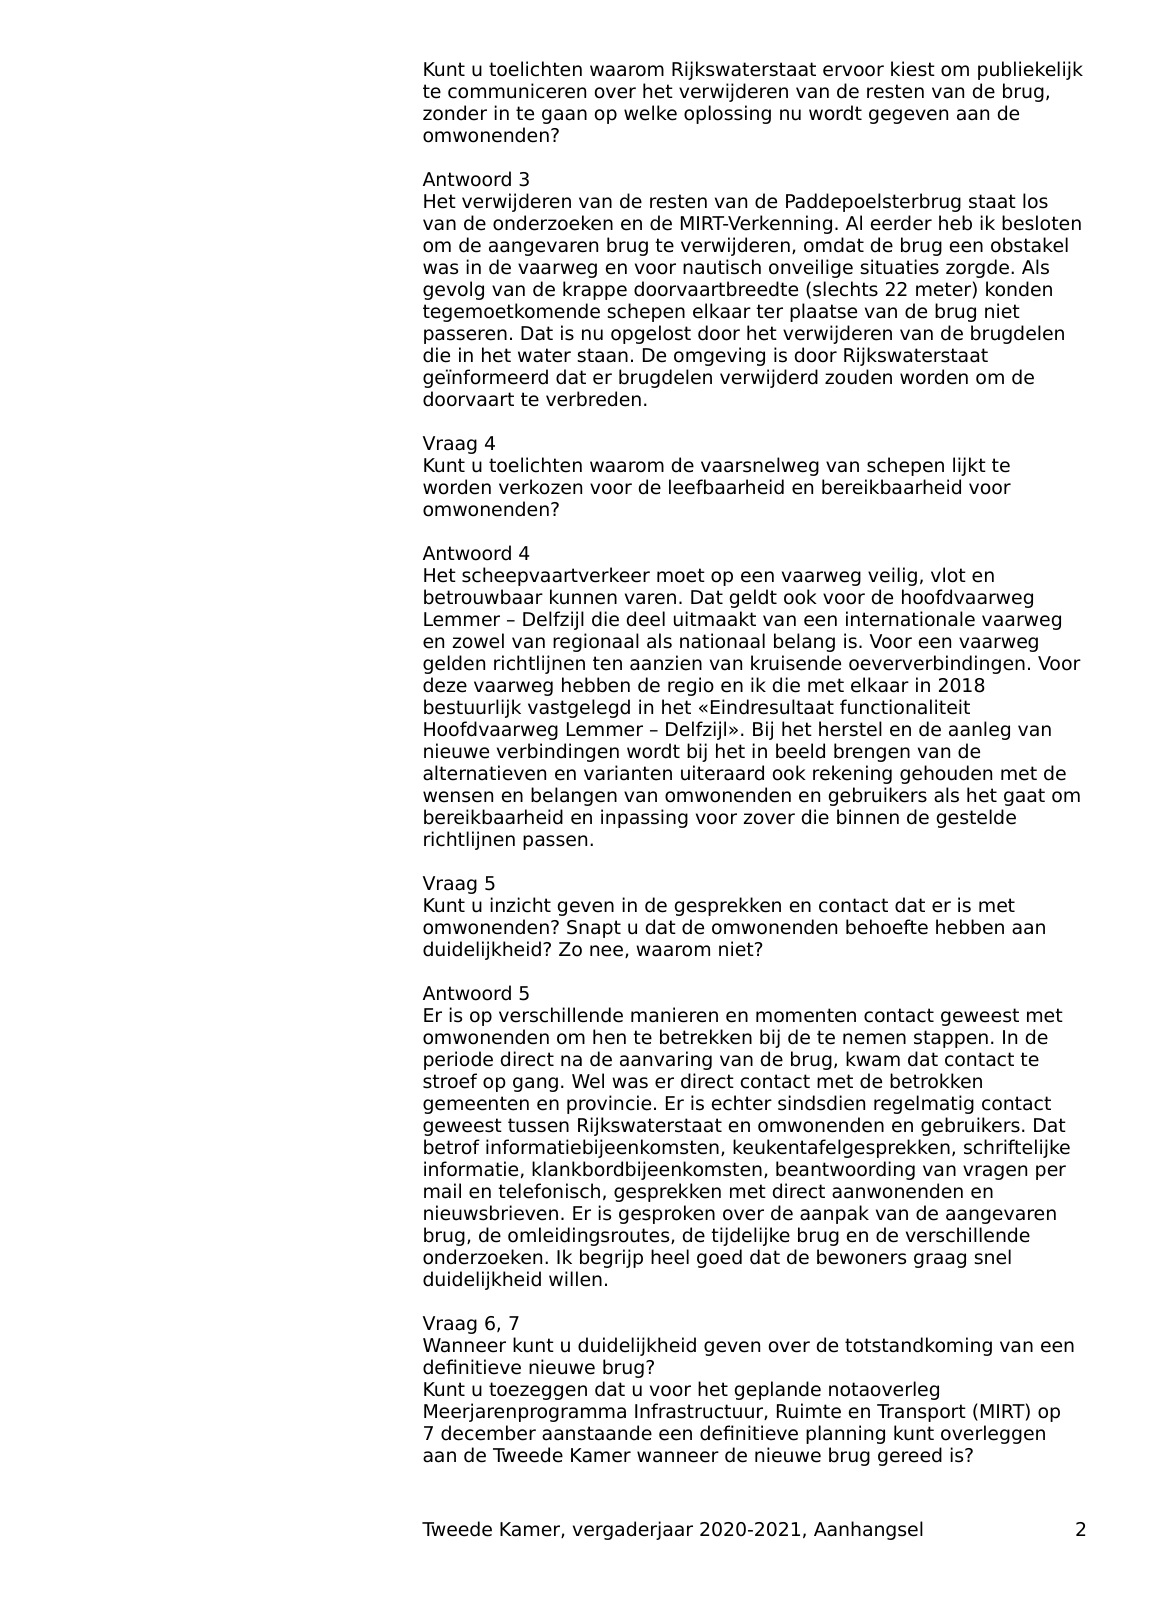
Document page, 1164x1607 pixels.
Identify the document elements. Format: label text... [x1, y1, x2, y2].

text Vraag 4 [422, 433, 1087, 455]
text Het verwijderen van de resten van de Paddepoelsterbrug staat los van de onderzoeken en de MIRT-Verkenning. Al eerder heb ik besloten om de aangevaren brug te verwijderen, omdat de brug een obstakel was in de vaarweg en voor nautisch onveilige situaties zorgde. Als gevolg van de krappe doorvaartbreedte (slechts 22 meter) konden tegemoetkomende schepen elkaar ter plaatse van de brug niet passeren. Dat is nu opgelost door het verwijderen van de brugdelen die in het water staan. De omgeving is door Rijkswaterstaat geïnformeerd dat er brugdelen verwijderd zouden worden om de doorvaart te verbreden. [422, 191, 1087, 411]
text Vraag 6, 7 [422, 1313, 1087, 1335]
text Kunt u toelichten waarom Rijkswaterstaat ervoor kiest om publiekelijk te communiceren over het verwijderen van de resten van de brug, zonder in te gaan op welke oplossing nu wordt gegeven aan de omwonenden? [422, 59, 1087, 147]
text Er is op verschillende manieren en momenten contact geweest met omwonenden om hen te betrekken bij de te nemen stappen. In de periode direct na de aanvaring van de brug, kwam dat contact te stroef op gang. Wel was er direct contact met de betrokken gemeenten en provincie. Er is echter sindsdien regelmatig contact geweest tussen Rijkswaterstaat en omwonenden en gebruikers. Dat betrof informatiebijeenkomsten, keukentafelgesprekken, schriftelijke informatie, klankbordbijeenkomsten, beantwoording van vragen per mail en telefonisch, gesprekken met direct aanwonenden en nieuwsbrieven. Er is gesproken over de aanpak van de aangevaren brug, de omleidingsroutes, de tijdelijke brug en de verschillende onderzoeken. Ik begrijp heel goed dat de bewoners graag snel duidelijkheid willen. [422, 1005, 1087, 1291]
text Antwoord 4 [422, 543, 1087, 565]
text Kunt u toelichten waarom de vaarsnelweg van schepen lijkt te worden verkozen voor de leefbaarheid en bereikbaarheid voor omwonenden? [422, 455, 1087, 521]
text Het scheepvaartverkeer moet op een vaarweg veilig, vlot en betrouwbaar kunnen varen. Dat geldt ook voor de hoofdvaarweg Lemmer – Delfzijl die deel uitmaakt van een internationale vaarweg en zowel van regionaal als nationaal belang is. Voor een vaarweg gelden richtlijnen ten aanzien van kruisende oeververbindingen. Voor deze vaarweg hebben de regio en ik die met elkaar in 2018 bestuurlijk vastgelegd in het «Eindresultaat functionaliteit Hoofdvaarweg Lemmer – Delfzijl». Bij het herstel en de aanleg van nieuwe verbindingen wordt bij het in beeld brengen van de alternatieven en varianten uiteraard ook rekening gehouden met de wensen en belangen van omwonenden en gebruikers als het gaat om bereikbaarheid en inpassing voor zover die binnen de gestelde richtlijnen passen. [422, 565, 1087, 851]
text Kunt u inzicht geven in de gesprekken en contact dat er is met omwonenden? Snapt u dat de omwonenden behoefte hebben aan duidelijkheid? Zo nee, waarom niet? [422, 895, 1087, 961]
text Kunt u toezeggen dat u voor het geplande notaoverleg Meerjarenprogramma Infrastructuur, Ruimte en Transport (MIRT) op 7 december aanstaande een definitieve planning kunt overleggen aan de Tweede Kamer wanneer de nieuwe brug gereed is? [422, 1379, 1087, 1467]
text Antwoord 3 [422, 169, 1087, 191]
text Wanneer kunt u duidelijkheid geven over de totstandkoming van een definitieve nieuwe brug? [422, 1335, 1087, 1379]
text Vraag 5 [422, 873, 1087, 895]
text Antwoord 5 [422, 983, 1087, 1005]
